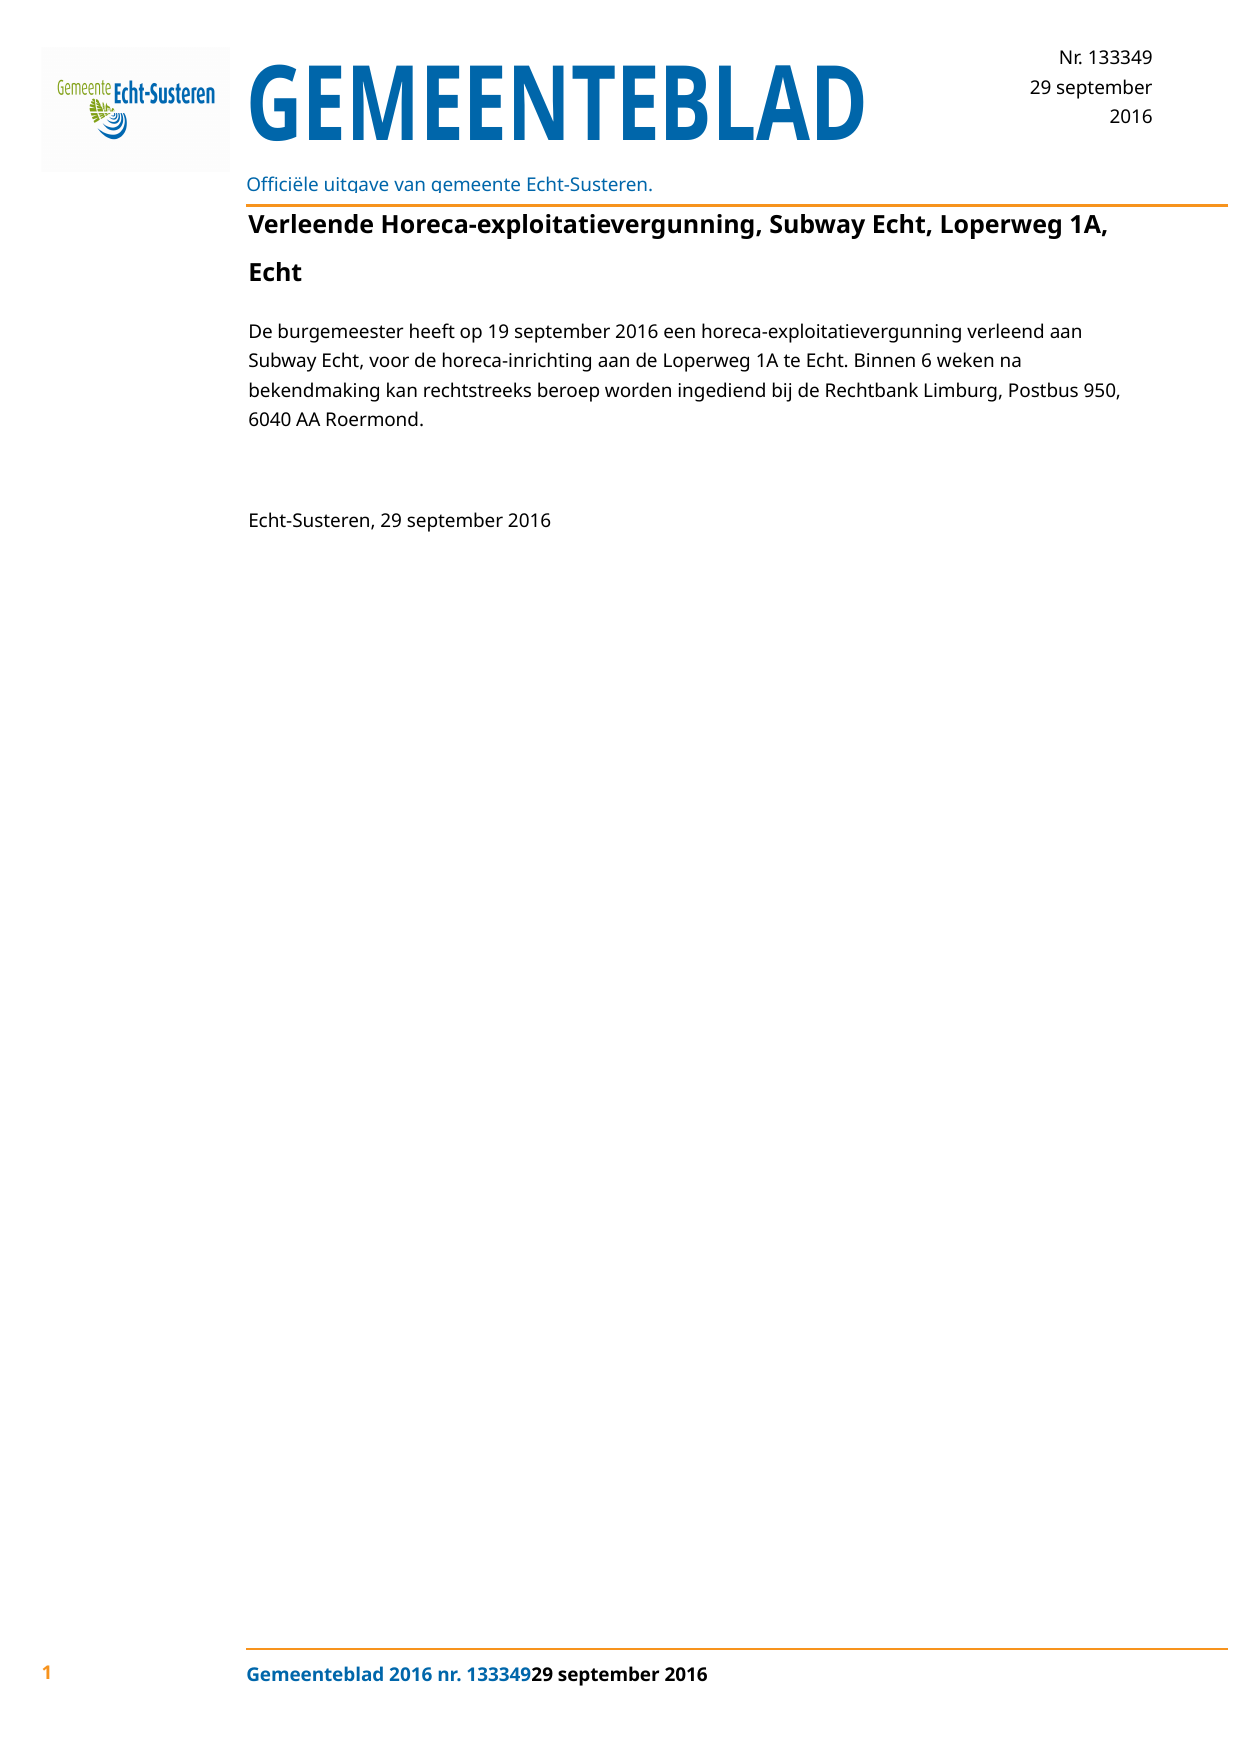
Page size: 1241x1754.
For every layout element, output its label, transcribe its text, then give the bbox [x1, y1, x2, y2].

text De burgemeester heeft op 19 september 2016 een horeca-exploitatievergunning verleend aan Subway Echt, voor de horeca-inrichting aan de Loperweg 1A te Echt. Binnen 6 weken na bekendmaking kan rechtstreeks beroep worden ingediend bij de Rechtbank Limburg, Postbus 950, 6040 AA Roermond. [248, 318, 1152, 432]
text Echt-Susteren, 29 september 2016 [248, 507, 1152, 533]
text Verleende Horeca-exploitatievergunning, Subway Echt, Loperweg 1A, Echt [248, 207, 1152, 288]
picture [41, 47, 231, 172]
